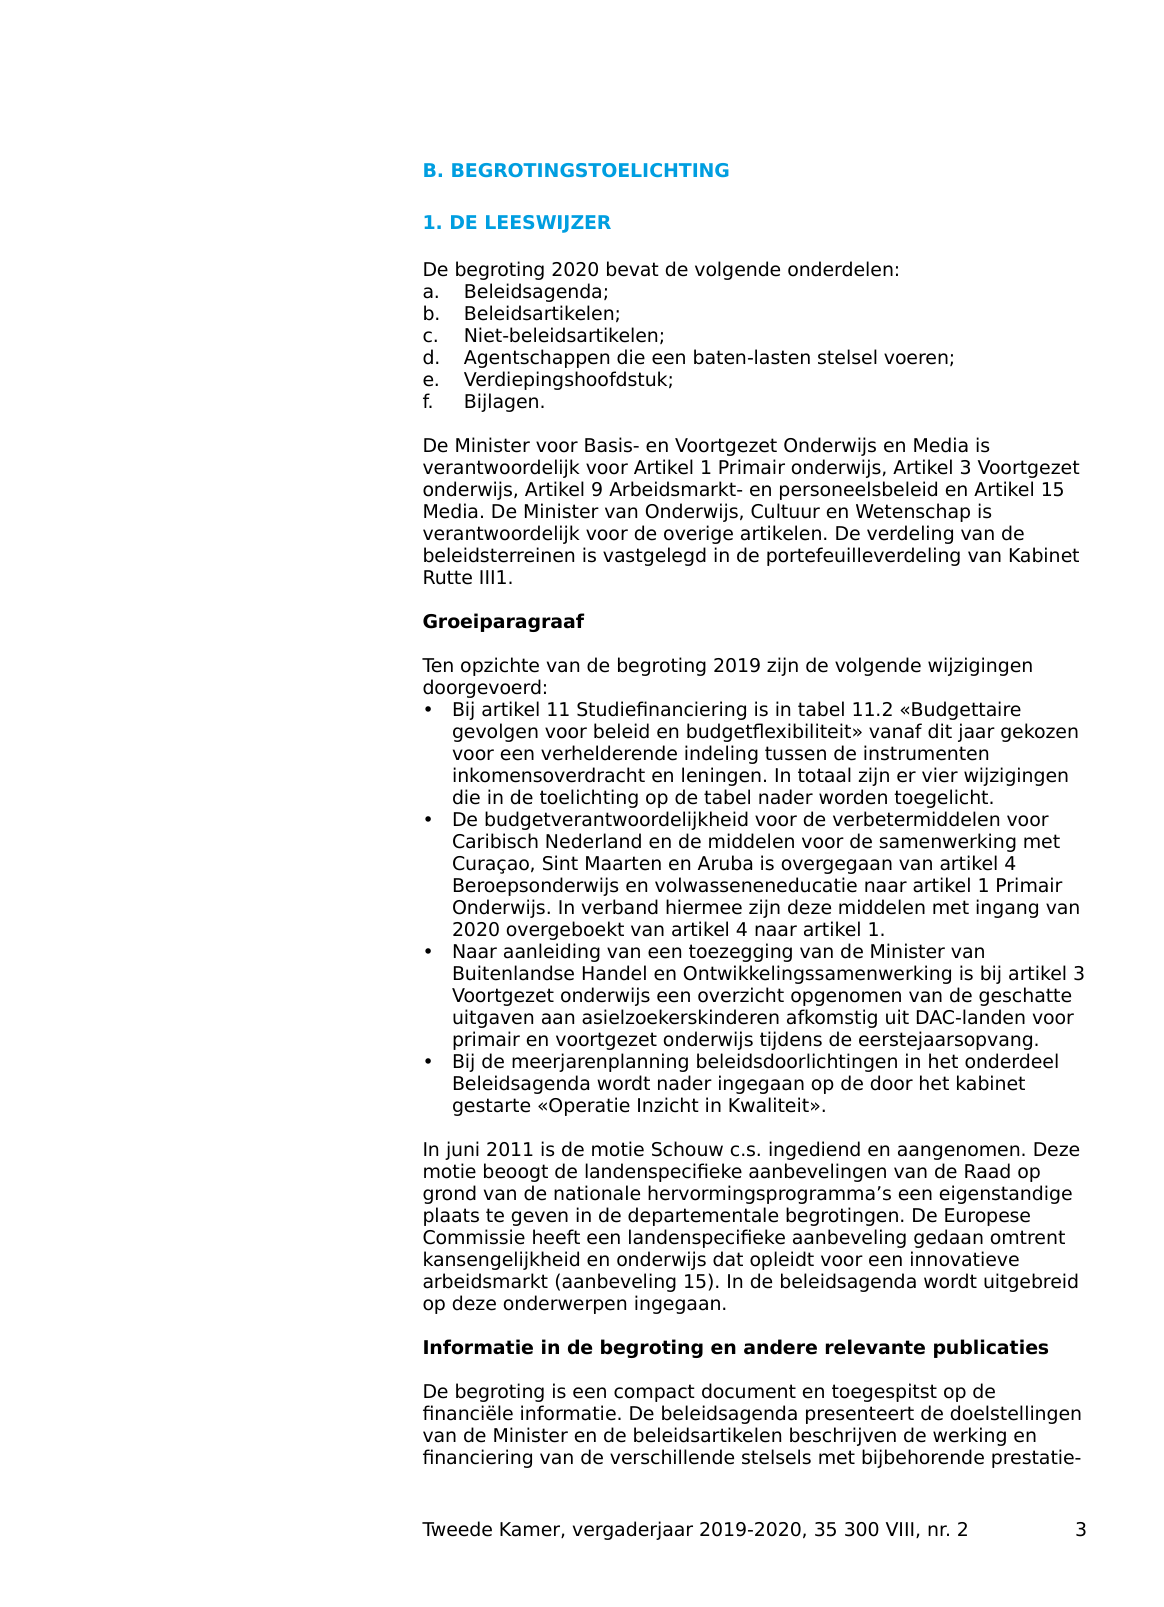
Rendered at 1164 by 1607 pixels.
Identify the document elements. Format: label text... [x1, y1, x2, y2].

text e. Verdiepingshoofdstuk; [422, 369, 1087, 391]
subtitle Groeiparagraaf [422, 611, 1087, 633]
text In juni 2011 is de motie Schouw c.s. ingediend en aangenomen. Deze motie beoogt de landenspecifieke aanbevelingen van de Raad op grond van de nationale hervormingsprogramma’s een eigenstandige plaats te geven in de departementale begrotingen. De Europese Commissie heeft een landenspecifieke aanbeveling gedaan omtrent kansengelijkheid en onderwijs dat opleidt voor een innovatieve arbeidsmarkt (aanbeveling 15). In de beleidsagenda wordt uitgebreid op deze onderwerpen ingegaan. [422, 1139, 1087, 1315]
text d. Agentschappen die een baten-lasten stelsel voeren; [422, 347, 1087, 369]
text a. Beleidsagenda; [422, 281, 1087, 303]
text • Bij de meerjarenplanning beleidsdoorlichtingen in het onderdeel Beleidsagenda wordt nader ingegaan op de door het kabinet gestarte «Operatie Inzicht in Kwaliteit». [422, 1051, 1087, 1117]
text De begroting is een compact document en toegespitst op de financiële informatie. De beleidsagenda presenteert de doelstellingen van de Minister en de beleidsartikelen beschrijven de werking en financiering van de verschillende stelsels met bijbehorende prestatie- [422, 1381, 1087, 1469]
text • De budgetverantwoordelijkheid voor de verbetermiddelen voor Caribisch Nederland en de middelen voor de samenwerking met Curaçao, Sint Maarten en Aruba is overgegaan van artikel 4 Beroepsonderwijs en volwasseneneducatie naar artikel 1 Primair Onderwijs. In verband hiermee zijn deze middelen met ingang van 2020 overgeboekt van artikel 4 naar artikel 1. [422, 809, 1087, 941]
text b. Beleidsartikelen; [422, 303, 1087, 325]
subtitle B. BEGROTINGSTOELICHTING [422, 160, 1087, 182]
text f. Bijlagen. [422, 391, 1087, 413]
subtitle Informatie in de begroting en andere relevante publicaties [422, 1337, 1087, 1359]
text Ten opzichte van de begroting 2019 zijn de volgende wijzigingen doorgevoerd: [422, 655, 1087, 699]
text De begroting 2020 bevat de volgende onderdelen: [422, 259, 1087, 281]
text • Bij artikel 11 Studiefinanciering is in tabel 11.2 «Budgettaire gevolgen voor beleid en budgetflexibiliteit» vanaf dit jaar gekozen voor een verhelderende indeling tussen de instrumenten inkomensoverdracht en leningen. In totaal zijn er vier wijzigingen die in de toelichting op de tabel nader worden toegelicht. [422, 699, 1087, 809]
text • Naar aanleiding van een toezegging van de Minister van Buitenlandse Handel en Ontwikkelingssamenwerking is bij artikel 3 Voortgezet onderwijs een overzicht opgenomen van de geschatte uitgaven aan asielzoekerskinderen afkomstig uit DAC-landen voor primair en voortgezet onderwijs tijdens de eerstejaarsopvang. [422, 941, 1087, 1051]
subtitle 1. DE LEESWIJZER [422, 212, 1087, 234]
text c. Niet-beleidsartikelen; [422, 325, 1087, 347]
text De Minister voor Basis- en Voortgezet Onderwijs en Media is verantwoordelijk voor Artikel 1 Primair onderwijs, Artikel 3 Voortgezet onderwijs, Artikel 9 Arbeidsmarkt- en personeelsbeleid en Artikel 15 Media. De Minister van Onderwijs, Cultuur en Wetenschap is verantwoordelijk voor de overige artikelen. De verdeling van de beleidsterreinen is vastgelegd in de portefeuilleverdeling van Kabinet Rutte III1. [422, 435, 1087, 589]
